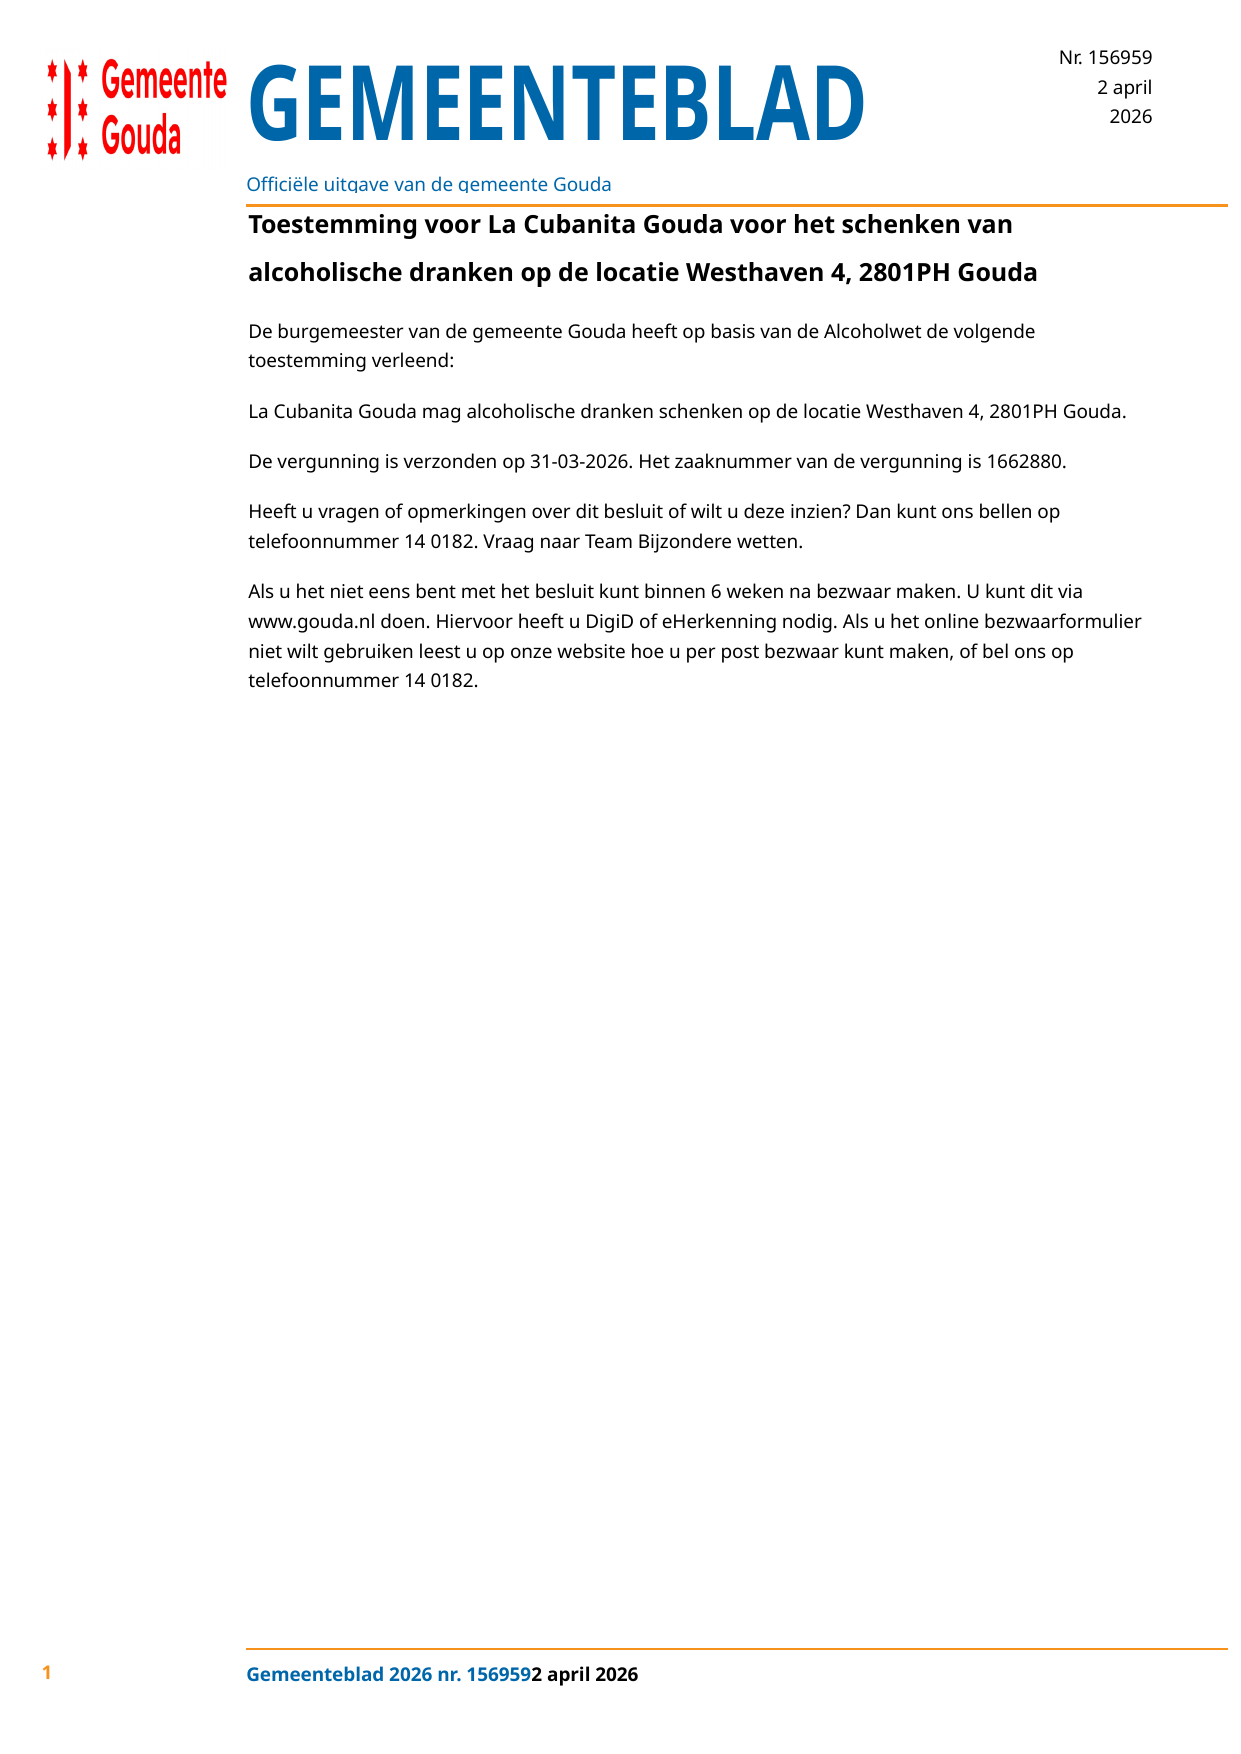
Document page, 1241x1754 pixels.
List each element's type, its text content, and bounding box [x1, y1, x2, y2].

text La Cubanita Gouda mag alcoholische dranken schenken op de locatie Westhaven 4, 2801PH Gouda. [248, 398, 1152, 424]
text Toestemming voor La Cubanita Gouda voor het schenken van alcoholische dranken op de locatie Westhaven 4, 2801PH Gouda [248, 207, 1152, 288]
text Heeft u vragen of opmerkingen over dit besluit of wilt u deze inzien? Dan kunt ons bellen op telefoonnummer 14 0182. Vraag naar Team Bijzondere wetten. [248, 499, 1152, 554]
text De burgemeester van de gemeente Gouda heeft op basis van de Alcoholwet de volgende toestemming verleend: [248, 318, 1152, 373]
text De vergunning is verzonden op 31-03-2026. Het zaaknummer van de vergunning is 1662880. [248, 448, 1152, 474]
picture [41, 47, 231, 172]
text Als u het niet eens bent met het besluit kunt binnen 6 weken na bezwaar maken. U kunt dit via www.gouda.nl doen. Hiervoor heeft u DigiD of eHerkenning nodig. Als u het online bezwaarformulier niet wilt gebruiken leest u op onze website hoe u per post bezwaar kunt maken, of bel ons op telefoonnummer 14 0182. [248, 579, 1152, 693]
